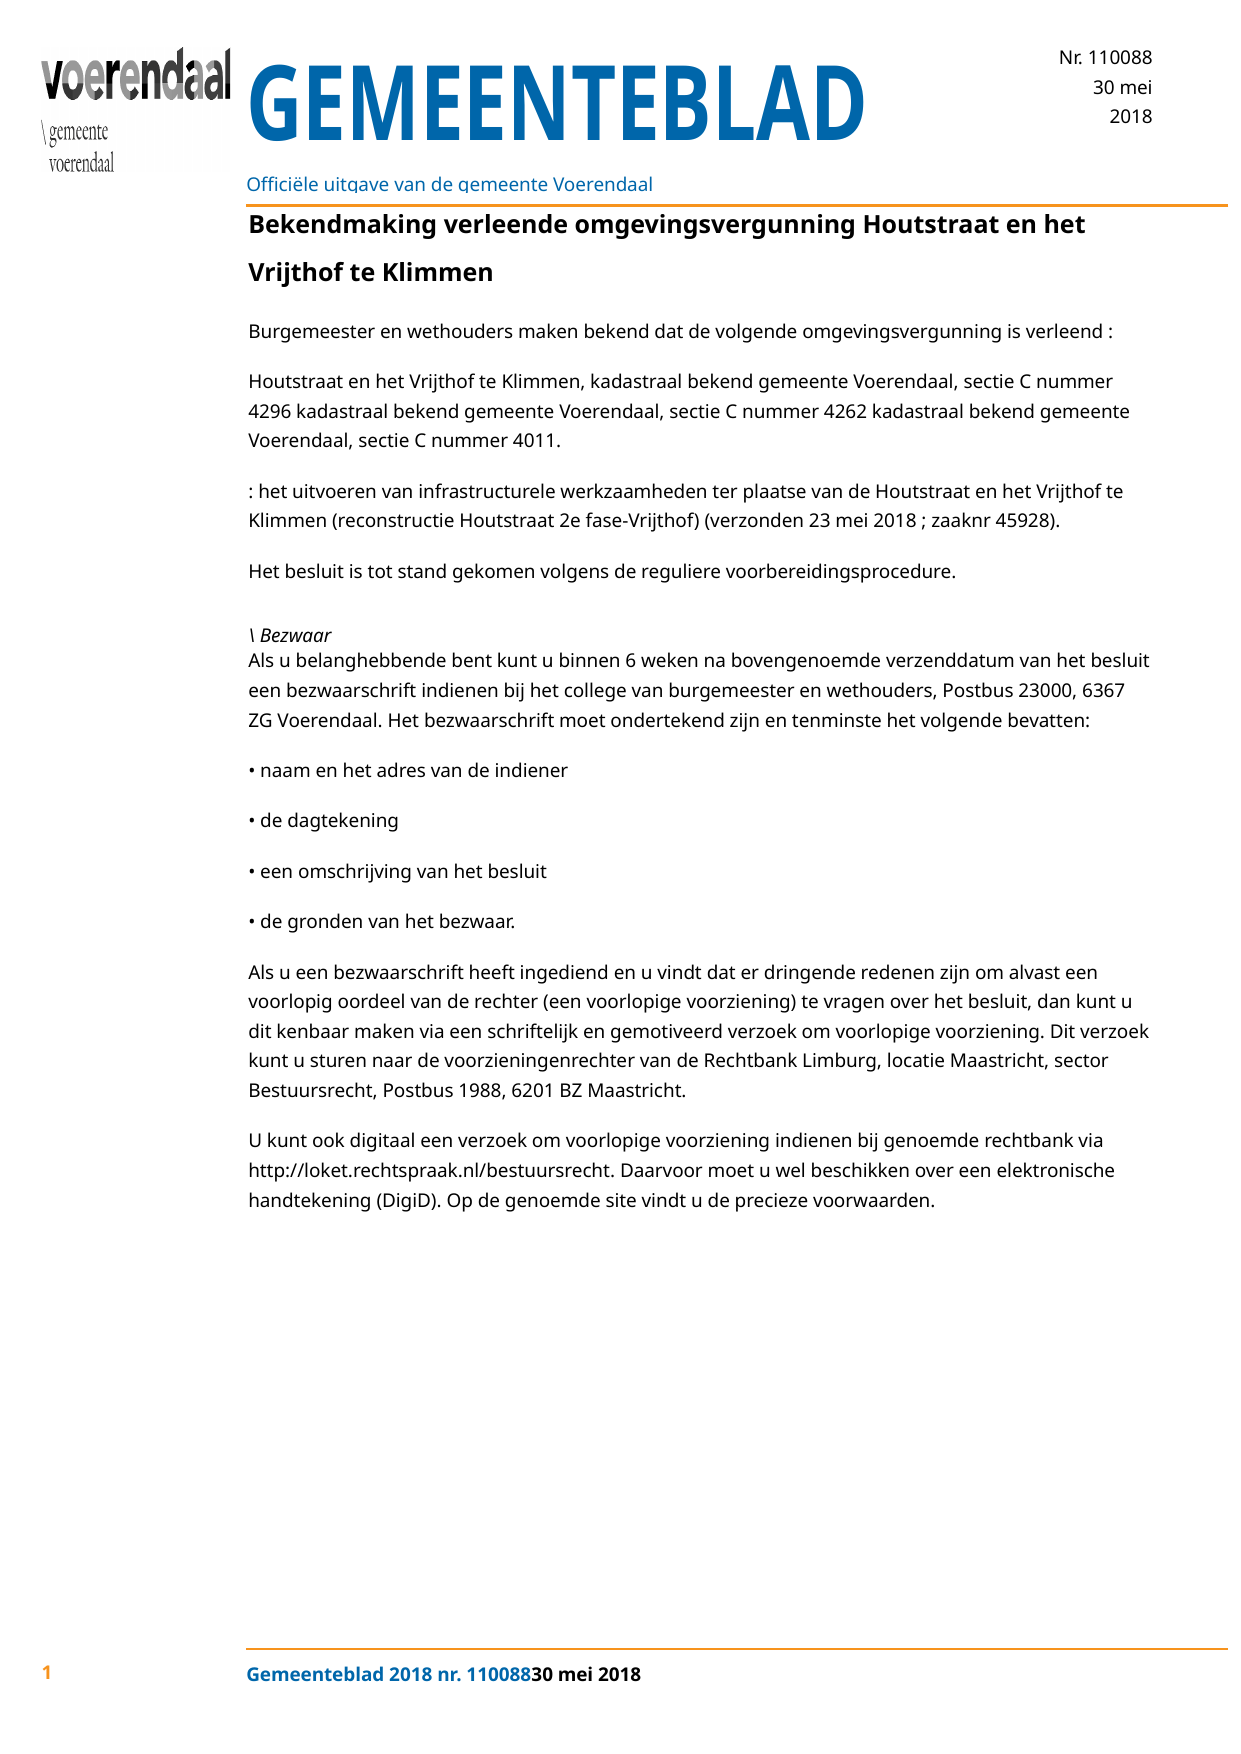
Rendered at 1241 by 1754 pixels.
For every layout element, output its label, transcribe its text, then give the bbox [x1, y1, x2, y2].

text Het besluit is tot stand gekomen volgens de reguliere voorbereidingsprocedure. [248, 558, 1152, 584]
text U kunt ook digitaal een verzoek om voorlopige voorziening indienen bij genoemde rechtbank via http://loket.rechtspraak.nl/bestuursrecht. Daarvoor moet u wel beschikken over een elektronische handtekening (DigiD). Op de genoemde site vindt u de precieze voorwaarden. [248, 1128, 1152, 1212]
text Burgemeester en wethouders maken bekend dat de volgende omgevingsvergunning is verleend : [248, 318, 1152, 344]
text : het uitvoeren van infrastructurele werkzaamheden ter plaatse van de Houtstraat en het Vrijthof te Klimmen (reconstructie Houtstraat 2e fase-Vrijthof) (verzonden 23 mei 2018 ; zaaknr 45928). [248, 478, 1152, 533]
text Houtstraat en het Vrijthof te Klimmen, kadastraal bekend gemeente Voerendaal, sectie C nummer 4296 kadastraal bekend gemeente Voerendaal, sectie C nummer 4262 kadastraal bekend gemeente Voerendaal, sectie C nummer 4011. [248, 368, 1152, 453]
text • een omschrijving van het besluit [248, 858, 1152, 884]
text • de gronden van het bezwaar. [248, 908, 1152, 934]
text Bekendmaking verleende omgevingsvergunning Houtstraat en het Vrijthof te Klimmen [248, 207, 1152, 288]
text • de dagtekening [248, 808, 1152, 833]
text Als u belanghebbende bent kunt u binnen 6 weken na bovengenoemde verzenddatum van het besluit een bezwaarschrift indienen bij het college van burgemeester en wethouders, Postbus 23000, 6367 ZG Voerendaal. Het bezwaarschrift moet ondertekend zijn en tenminste het volgende bevatten: [248, 648, 1152, 732]
text Als u een bezwaarschrift heeft ingediend en u vindt dat er dringende redenen zijn om alvast een voorlopig oordeel van de rechter (een voorlopige voorziening) te vragen over het besluit, dan kunt u dit kenbaar maken via een schriftelijk en gemotiveerd verzoek om voorlopige voorziening. Dit verzoek kunt u sturen naar de voorzieningenrechter van de Rechtbank Limburg, locatie Maastricht, sector Bestuursrecht, Postbus 1988, 6201 BZ Maastricht. [248, 959, 1152, 1103]
text • naam en het adres van de indiener [248, 757, 1152, 783]
picture [41, 47, 231, 172]
text \ Bezwaar [248, 622, 1152, 648]
